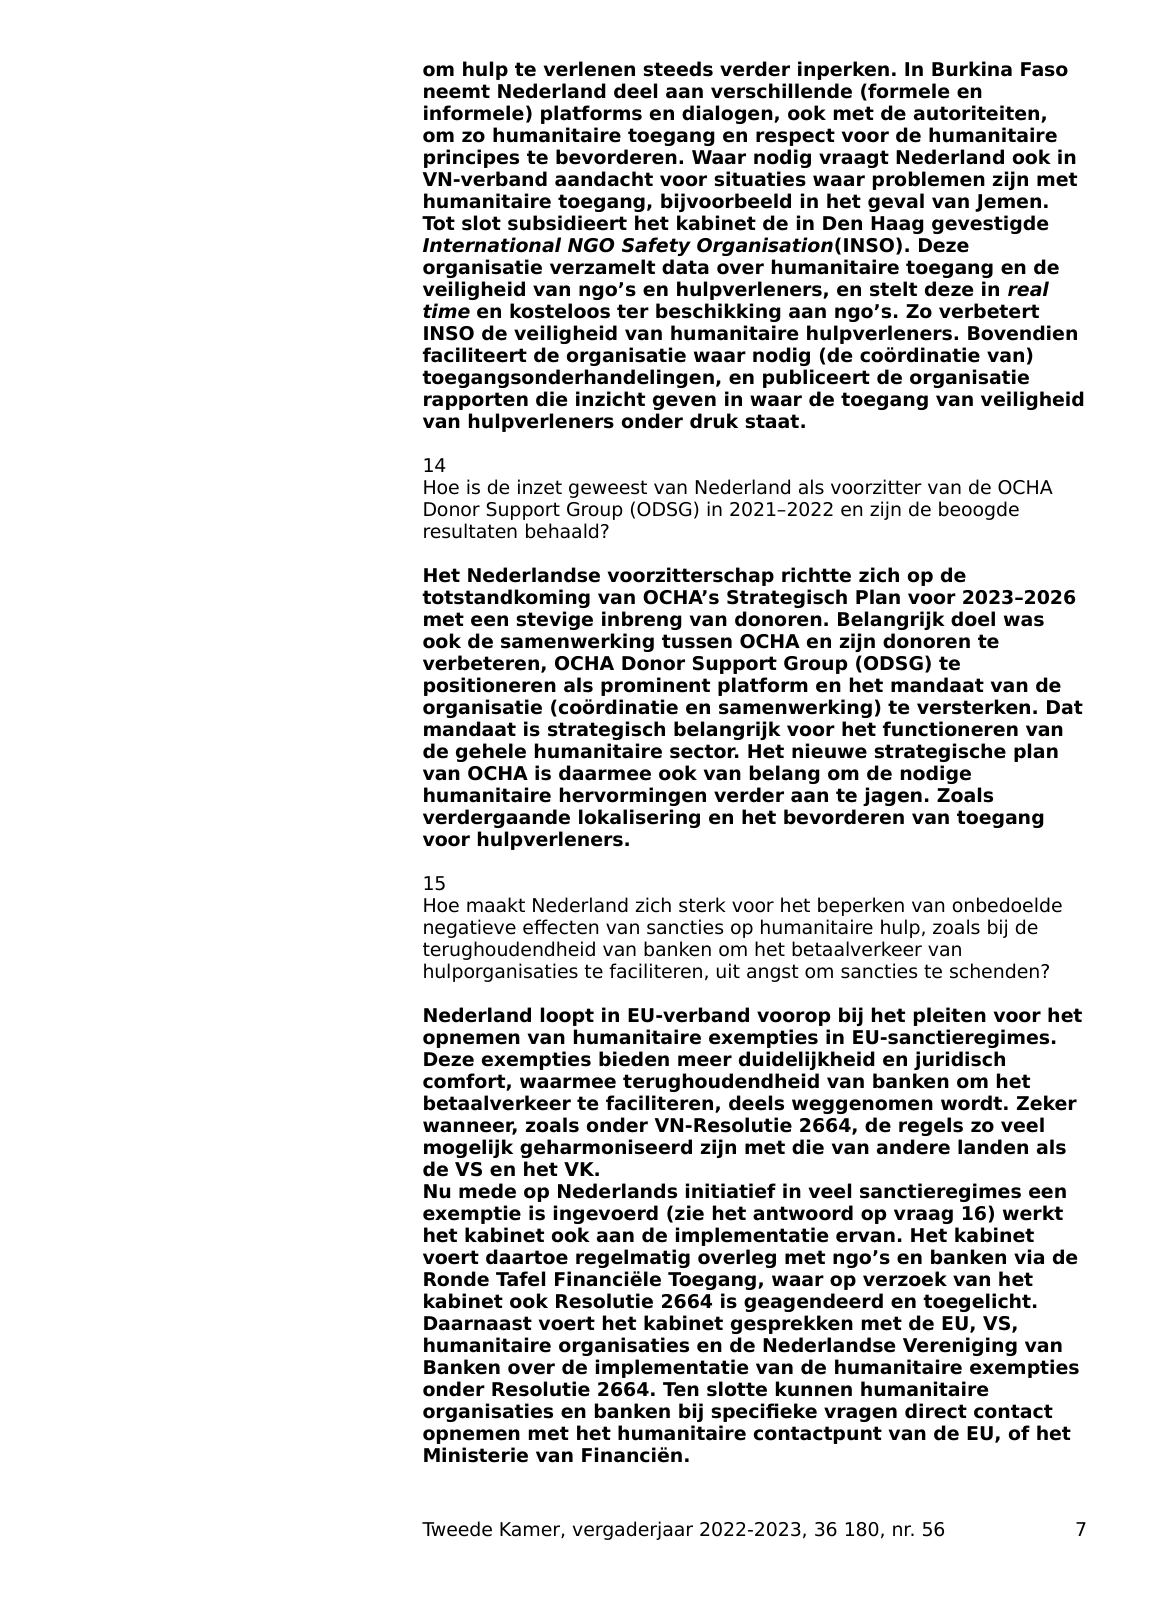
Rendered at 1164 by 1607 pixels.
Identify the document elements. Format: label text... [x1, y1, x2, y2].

text Hoe is de inzet geweest van Nederland als voorzitter van de OCHA Donor Support Group (ODSG) in 2021–2022 en zijn de beoogde resultaten behaald? [422, 477, 1087, 543]
text Nederland loopt in EU-verband voorop bij het pleiten voor het opnemen van humanitaire exempties in EU-sanctieregimes. Deze exempties bieden meer duidelijkheid en juridisch comfort, waarmee terughoudendheid van banken om het betaalverkeer te faciliteren, deels weggenomen wordt. Zeker wanneer, zoals onder VN-Resolutie 2664, de regels zo veel mogelijk geharmoniseerd zijn met die van andere landen als de VS en het VK. [422, 1005, 1087, 1181]
text om hulp te verlenen steeds verder inperken. In Burkina Faso neemt Nederland deel aan verschillende (formele en informele) platforms en dialogen, ook met de autoriteiten, om zo humanitaire toegang en respect voor de humanitaire principes te bevorderen. Waar nodig vraagt Nederland ook in VN-verband aandacht voor situaties waar problemen zijn met humanitaire toegang, bijvoorbeeld in het geval van Jemen. [422, 59, 1087, 213]
text Hoe maakt Nederland zich sterk voor het beperken van onbedoelde negatieve effecten van sancties op humanitaire hulp, zoals bij de terughoudendheid van banken om het betaalverkeer van hulporganisaties te faciliteren, uit angst om sancties te schenden? [422, 895, 1087, 983]
text Tot slot subsidieert het kabinet de in Den Haag gevestigde International NGO Safety Organisation(INSO). Deze organisatie verzamelt data over humanitaire toegang en de veiligheid van ngo’s en hulpverleners, en stelt deze in real time en kosteloos ter beschikking aan ngo’s. Zo verbetert INSO de veiligheid van humanitaire hulpverleners. Bovendien faciliteert de organisatie waar nodig (de coördinatie van) toegangsonderhandelingen, en publiceert de organisatie rapporten die inzicht geven in waar de toegang van veiligheid van hulpverleners onder druk staat. [422, 213, 1087, 433]
text Het Nederlandse voorzitterschap richtte zich op de totstandkoming van OCHA’s Strategisch Plan voor 2023–2026 met een stevige inbreng van donoren. Belangrijk doel was ook de samenwerking tussen OCHA en zijn donoren te verbeteren, OCHA Donor Support Group (ODSG) te positioneren als prominent platform en het mandaat van de organisatie (coördinatie en samenwerking) te versterken. Dat mandaat is strategisch belangrijk voor het functioneren van de gehele humanitaire sector. Het nieuwe strategische plan van OCHA is daarmee ook van belang om de nodige humanitaire hervormingen verder aan te jagen. Zoals verdergaande lokalisering en het bevorderen van toegang voor hulpverleners. [422, 565, 1087, 851]
text 15 [422, 873, 1087, 895]
text 14 [422, 455, 1087, 477]
text Nu mede op Nederlands initiatief in veel sanctieregimes een exemptie is ingevoerd (zie het antwoord op vraag 16) werkt het kabinet ook aan de implementatie ervan. Het kabinet voert daartoe regelmatig overleg met ngo’s en banken via de Ronde Tafel Financiële Toegang, waar op verzoek van het kabinet ook Resolutie 2664 is geagendeerd en toegelicht. Daarnaast voert het kabinet gesprekken met de EU, VS, humanitaire organisaties en de Nederlandse Vereniging van Banken over de implementatie van de humanitaire exempties onder Resolutie 2664. Ten slotte kunnen humanitaire organisaties en banken bij specifieke vragen direct contact opnemen met het humanitaire contactpunt van de EU, of het Ministerie van Financiën. [422, 1181, 1087, 1467]
